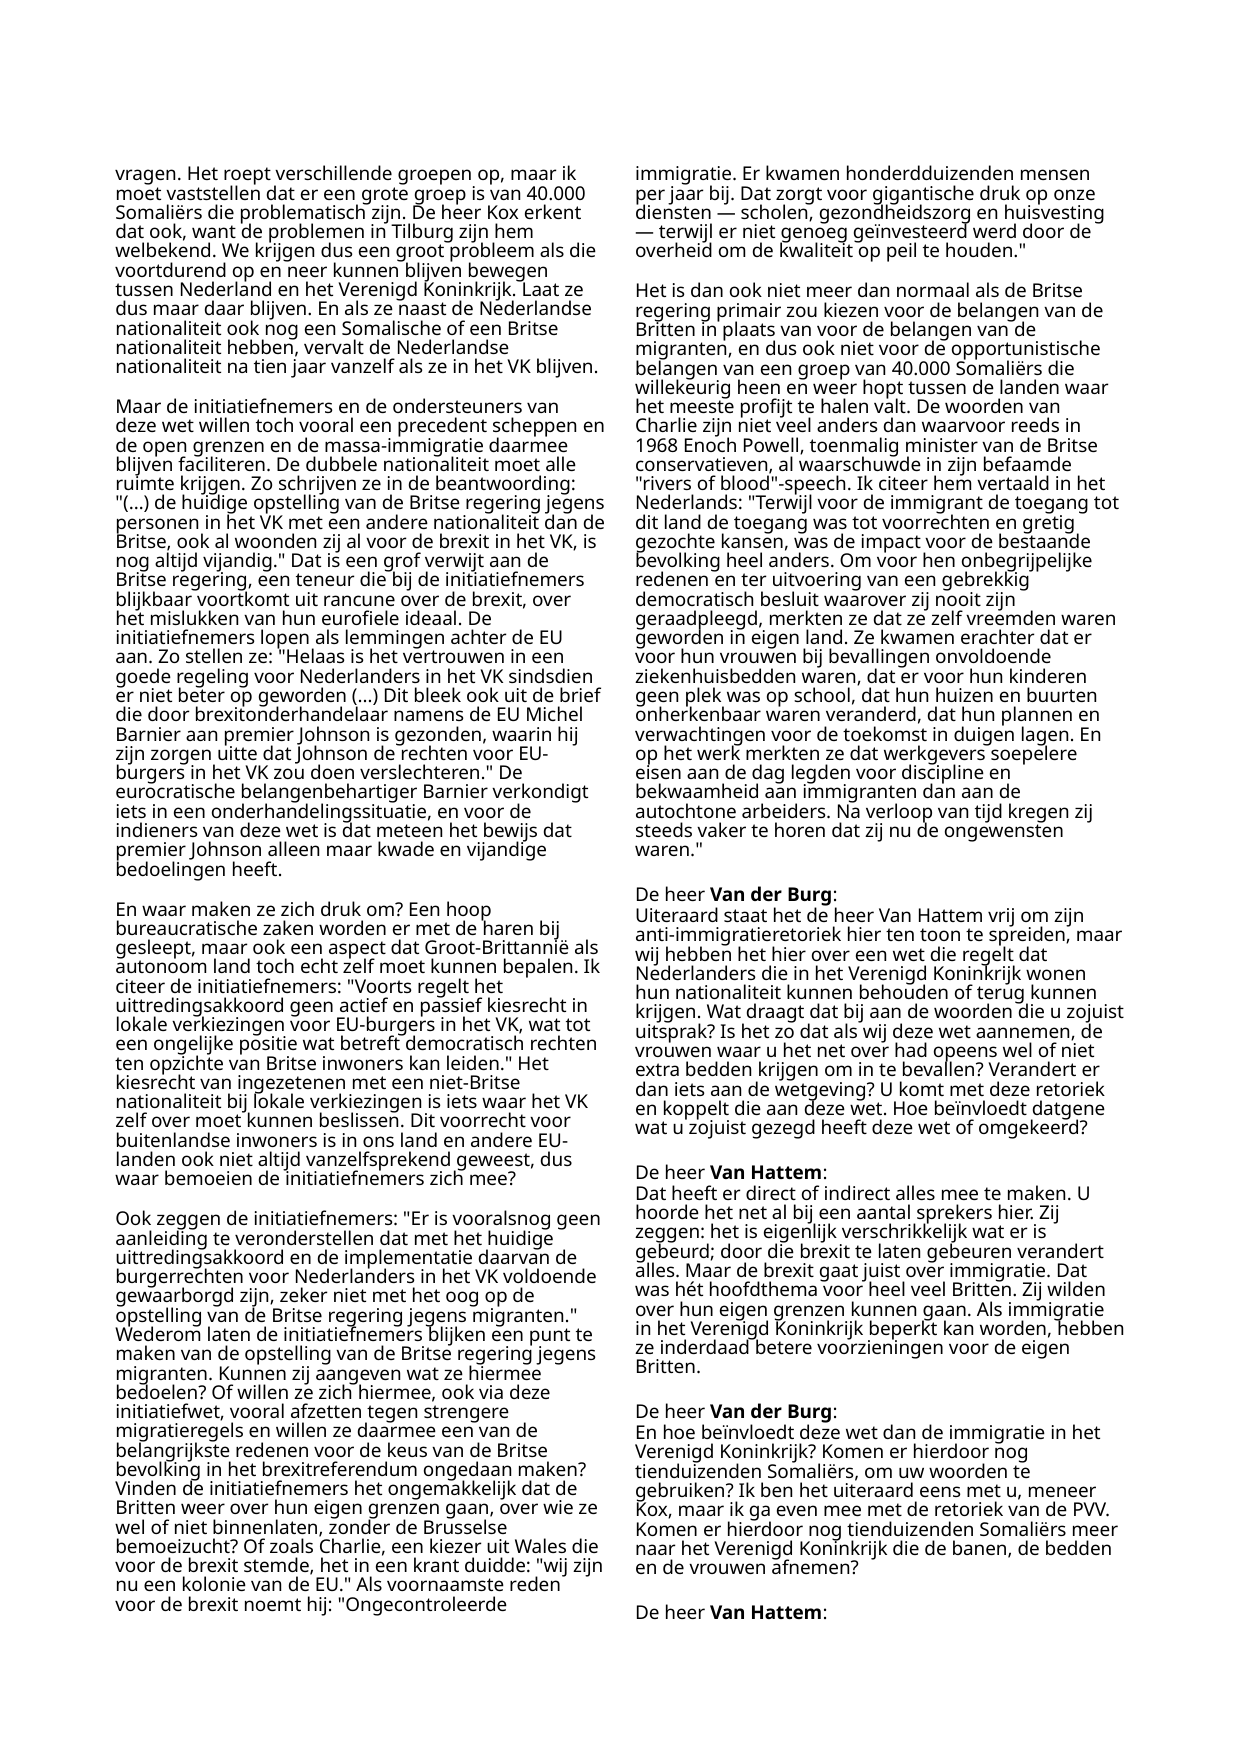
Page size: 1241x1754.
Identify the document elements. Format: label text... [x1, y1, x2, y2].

text En waar maken ze zich druk om? Een hoop bureaucratische zaken worden er met de haren bij gesleept, maar ook een aspect dat Groot-Brittannië als autonoom land toch echt zelf moet kunnen bepalen. Ik citeer de initiatiefnemers: "Voorts regelt het uittredingsakkoord geen actief en passief kiesrecht in lokale verkiezingen voor EU-burgers in het VK, wat tot een ongelijke positie wat betreft democratisch rechten ten opzichte van Britse inwoners kan leiden." Het kiesrecht van ingezetenen met een niet-Britse nationaliteit bij lokale verkiezingen is iets waar het VK zelf over moet kunnen beslissen. Dit voorrecht voor buitenlandse inwoners is in ons land en andere EU-landen ook niet altijd vanzelfsprekend geweest, dus waar bemoeien de initiatiefnemers zich mee? [115, 901, 605, 1189]
text Dat heeft er direct of indirect alles mee te maken. U hoorde het net al bij een aantal sprekers hier. Zij zeggen: het is eigenlijk verschrikkelijk wat er is gebeurd; door die brexit te laten gebeuren verandert alles. Maar de brexit gaat juist over immigratie. Dat was hét hoofdthema voor heel veel Britten. Zij wilden over hun eigen grenzen kunnen gaan. Als immigratie in het Verenigd Koninkrijk beperkt kan worden, hebben ze inderdaad betere voorzieningen voor de eigen Britten. [635, 1185, 1125, 1378]
text vragen. Het roept verschillende groepen op, maar ik moet vaststellen dat er een grote groep is van 40.000 Somaliërs die problematisch zijn. De heer Kox erkent dat ook, want de problemen in Tilburg zijn hem welbekend. We krijgen dus een groot probleem als die voortdurend op en neer kunnen blijven bewegen tussen Nederland en het Verenigd Koninkrijk. Laat ze dus maar daar blijven. En als ze naast de Nederlandse nationaliteit ook nog een Somalische of een Britse nationaliteit hebben, vervalt de Nederlandse nationaliteit na tien jaar vanzelf als ze in het VK blijven. [115, 165, 605, 377]
text De heer Van Hattem: [635, 1159, 1125, 1185]
text Maar de initiatiefnemers en de ondersteuners van deze wet willen toch vooral een precedent scheppen en de open grenzen en de massa-immigratie daarmee blijven faciliteren. De dubbele nationaliteit moet alle ruimte krijgen. Zo schrijven ze in de beantwoording: "(…) de huidige opstelling van de Britse regering jegens personen in het VK met een andere nationaliteit dan de Britse, ook al woonden zij al voor de brexit in het VK, is nog altijd vijandig." Dat is een grof verwijt aan de Britse regering, een teneur die bij de initiatiefnemers blijkbaar voortkomt uit rancune over de brexit, over het mislukken van hun eurofiele ideaal. De initiatiefnemers lopen als lemmingen achter de EU aan. Zo stellen ze: "Helaas is het vertrouwen in een goede regeling voor Nederlanders in het VK sindsdien er niet beter op geworden (…) Dit bleek ook uit de brief die door brexitonderhandelaar namens de EU Michel Barnier aan premier Johnson is gezonden, waarin hij zijn zorgen uitte dat Johnson de rechten voor EU-burgers in het VK zou doen verslechteren." De eurocratische belangenbehartiger Barnier verkondigt iets in een onderhandelingssituatie, en voor de indieners van deze wet is dat meteen het bewijs dat premier Johnson alleen maar kwade en vijandige bedoelingen heeft. [115, 398, 605, 880]
text De heer Van der Burg: [635, 1398, 1125, 1424]
text De heer Van der Burg: [635, 881, 1125, 907]
text Uiteraard staat het de heer Van Hattem vrij om zijn anti-immigratieretoriek hier ten toon te spreiden, maar wij hebben het hier over een wet die regelt dat Nederlanders die in het Verenigd Koninkrijk wonen hun nationaliteit kunnen behouden of terug kunnen krijgen. Wat draagt dat bij aan de woorden die u zojuist uitsprak? Is het zo dat als wij deze wet aannemen, de vrouwen waar u het net over had opeens wel of niet extra bedden krijgen om in te bevallen? Verandert er dan iets aan de wetgeving? U komt met deze retoriek en koppelt die aan deze wet. Hoe beïnvloedt datgene wat u zojuist gezegd heeft deze wet of omgekeerd? [635, 907, 1125, 1138]
text De heer Van Hattem: [635, 1599, 1125, 1625]
text immigratie. Er kwamen honderd­duizenden mensen per jaar bij. Dat zorgt voor gigantische druk op onze diensten — scholen, gezondheidszorg en huisvesting — terwijl er niet genoeg geïnvesteerd werd door de overheid om de kwaliteit op peil te houden." [635, 165, 1125, 262]
text Ook zeggen de initiatiefnemers: "Er is vooralsnog geen aanleiding te veronderstellen dat met het huidige uittredingsakkoord en de implementatie daarvan de burgerrechten voor Nederlanders in het VK voldoende gewaarborgd zijn, zeker niet met het oog op de opstelling van de Britse regering jegens migranten." Wederom laten de initiatiefnemers blijken een punt te maken van de opstelling van de Britse regering jegens migranten. Kunnen zij aangeven wat ze hiermee bedoelen? Of willen ze zich hiermee, ook via deze initiatiefwet, vooral afzetten tegen strengere migratieregels en willen ze daarmee een van de belangrijkste redenen voor de keus van de Britse bevolking in het brexitreferendum ongedaan maken? Vinden de initiatiefnemers het ongemakkelijk dat de Britten weer over hun eigen grenzen gaan, over wie ze wel of niet binnenlaten, zonder de Brusselse bemoeizucht? Of zoals Charlie, een kiezer uit Wales die voor de brexit stemde, het in een krant duidde: "wij zijn nu een kolonie van de EU." Als voornaamste reden voor de brexit noemt hij: "Ongecontroleerde [115, 1210, 605, 1615]
text En hoe beïnvloedt deze wet dan de immigratie in het Verenigd Koninkrijk? Komen er hierdoor nog tienduizenden Somaliërs, om uw woorden te gebruiken? Ik ben het uiteraard eens met u, meneer Kox, maar ik ga even mee met de retoriek van de PVV. Komen er hierdoor nog tienduizenden Somaliërs meer naar het Verenigd Koninkrijk die de banen, de bedden en de vrouwen afnemen? [635, 1424, 1125, 1578]
text Het is dan ook niet meer dan normaal als de Britse regering primair zou kiezen voor de belangen van de Britten in plaats van voor de belangen van de migranten, en dus ook niet voor de opportunistische belangen van een groep van 40.000 Somaliërs die willekeurig heen en weer hopt tussen de landen waar het meeste profijt te halen valt. De woorden van Charlie zijn niet veel anders dan waarvoor reeds in 1968 Enoch Powell, toenmalig minister van de Britse conservatieven, al waarschuwde in zijn befaamde "rivers of blood"-speech. Ik citeer hem vertaald in het Nederlands: "Terwijl voor de immigrant de toegang tot dit land de toegang was tot voorrechten en gretig gezochte kansen, was de impact voor de bestaande bevolking heel anders. Om voor hen onbegrijpelijke redenen en ter uitvoering van een gebrekkig democratisch besluit waarover zij nooit zijn geraadpleegd, merkten ze dat ze zelf vreemden waren geworden in eigen land. Ze kwamen erachter dat er voor hun vrouwen bij bevallingen onvoldoende ziekenhuisbedden waren, dat er voor hun kinderen geen plek was op school, dat hun huizen en buurten onherkenbaar waren veranderd, dat hun plannen en verwachtingen voor de toekomst in duigen lagen. En op het werk merkten ze dat werkgevers soepelere eisen aan de dag legden voor discipline en bekwaamheid aan immigranten dan aan de autochtone arbeiders. Na verloop van tijd kregen zij steeds vaker te horen dat zij nu de ongewensten waren." [635, 282, 1125, 861]
